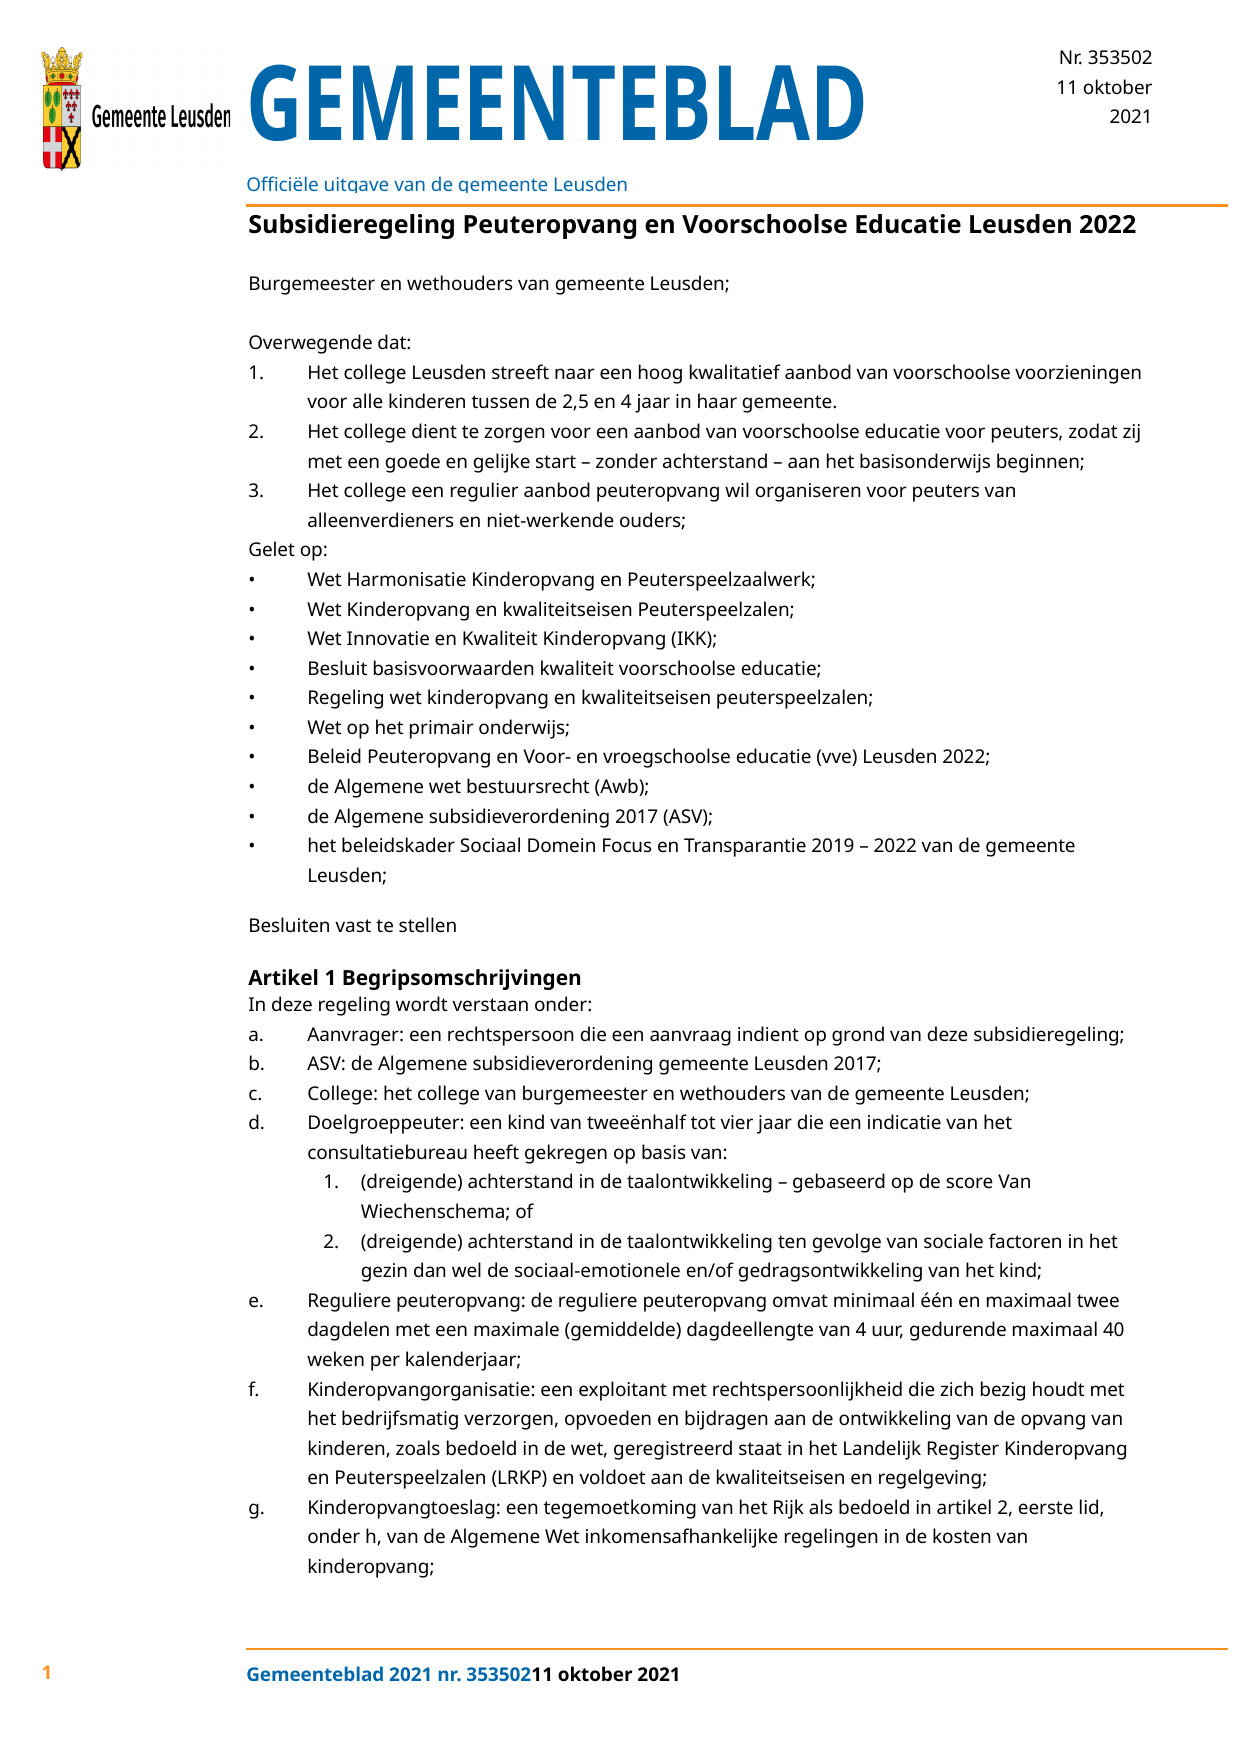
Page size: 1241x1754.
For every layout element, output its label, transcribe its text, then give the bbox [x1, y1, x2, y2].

text Artikel 1 Begripsomschrijvingen [248, 963, 1152, 991]
list Wet Kinderopvang en kwaliteitseisen Peuterspeelzalen; [248, 596, 1152, 621]
list ASV: de Algemene subsidieverordening gemeente Leusden 2017; [248, 1050, 1152, 1076]
list Het college Leusden streeft naar een hoog kwalitatief aanbod van voorschoolse voorzieningen voor alle kinderen tussen de 2,5 en 4 jaar in haar gemeente. [248, 359, 1152, 414]
text Besluiten vast te stellen [248, 912, 1152, 938]
list de Algemene subsidieverordening 2017 (ASV); [248, 803, 1152, 828]
list Kinderopvangtoeslag: een tegemoetkoming van het Rijk als bedoeld in artikel 2, eerste lid, onder h, van de Algemene Wet inkomensafhankelijke regelingen in de kosten van kinderopvang; [248, 1494, 1152, 1579]
list Wet Innovatie en Kwaliteit Kinderopvang (IKK); [248, 625, 1152, 651]
list het beleidskader Sociaal Domein Focus en Transparantie 2019 – 2022 van de gemeente Leusden; [248, 832, 1152, 888]
list Kinderopvangorganisatie: een exploitant met rechtspersoonlijkheid die zich bezig houdt met het bedrijfsmatig verzorgen, opvoeden en bijdragen aan de ontwikkeling van de opvang van kinderen, zoals bedoeld in de wet, geregistreerd staat in het Landelijk Register Kinderopvang en Peuterspeelzalen (LRKP) en voldoet aan de kwaliteitseisen en regelgeving; [248, 1376, 1152, 1490]
list Het college dient te zorgen voor een aanbod van voorschoolse educatie voor peuters, zodat zij met een goede en gelijke start – zonder achterstand – aan het basisonderwijs beginnen; [248, 418, 1152, 473]
list Wet op het primair onderwijs; [248, 714, 1152, 740]
list Het college een regulier aanbod peuteropvang wil organiseren voor peuters van alleenverdieners en niet-werkende ouders; [248, 477, 1152, 533]
text Subsidieregeling Peuteropvang en Voorschoolse Educatie Leusden 2022 [248, 207, 1152, 241]
list Reguliere peuteropvang: de reguliere peuteropvang omvat minimaal één en maximaal twee dagdelen met een maximale (gemiddelde) dagdeellengte van 4 uur, gedurende maximaal 40 weken per kalenderjaar; [248, 1287, 1152, 1372]
text Overwegende dat: [248, 329, 1152, 355]
text Gelet op: [248, 537, 1152, 562]
text Burgemeester en wethouders van gemeente Leusden; [248, 270, 1152, 296]
text In deze regeling wordt verstaan onder: [248, 991, 1152, 1017]
list (dreigende) achterstand in de taalontwikkeling – gebaseerd op de score Van Wiechenschema; of [323, 1169, 1152, 1224]
list Besluit basisvoorwaarden kwaliteit voorschoolse educatie; [248, 655, 1152, 681]
list Wet Harmonisatie Kinderopvang en Peuterspeelzaalwerk; [248, 566, 1152, 592]
list Aanvrager: een rechtspersoon die een aanvraag indient op grond van deze subsidieregeling; [248, 1021, 1152, 1046]
list Doelgroeppeuter: een kind van tweeënhalf tot vier jaar die een indicatie van het consultatiebureau heeft gekregen op basis van: [248, 1109, 1152, 1165]
list Beleid Peuteropvang en Voor- en vroegschoolse educatie (vve) Leusden 2022; [248, 744, 1152, 769]
list (dreigende) achterstand in de taalontwikkeling ten gevolge van sociale factoren in het gezin dan wel de sociaal-emotionele en/of gedragsontwikkeling van het kind; [323, 1228, 1152, 1283]
list de Algemene wet bestuursrecht (Awb); [248, 773, 1152, 799]
list College: het college van burgemeester en wethouders van de gemeente Leusden; [248, 1080, 1152, 1106]
list Regeling wet kinderopvang en kwaliteitseisen peuterspeelzalen; [248, 684, 1152, 710]
picture [41, 47, 231, 172]
